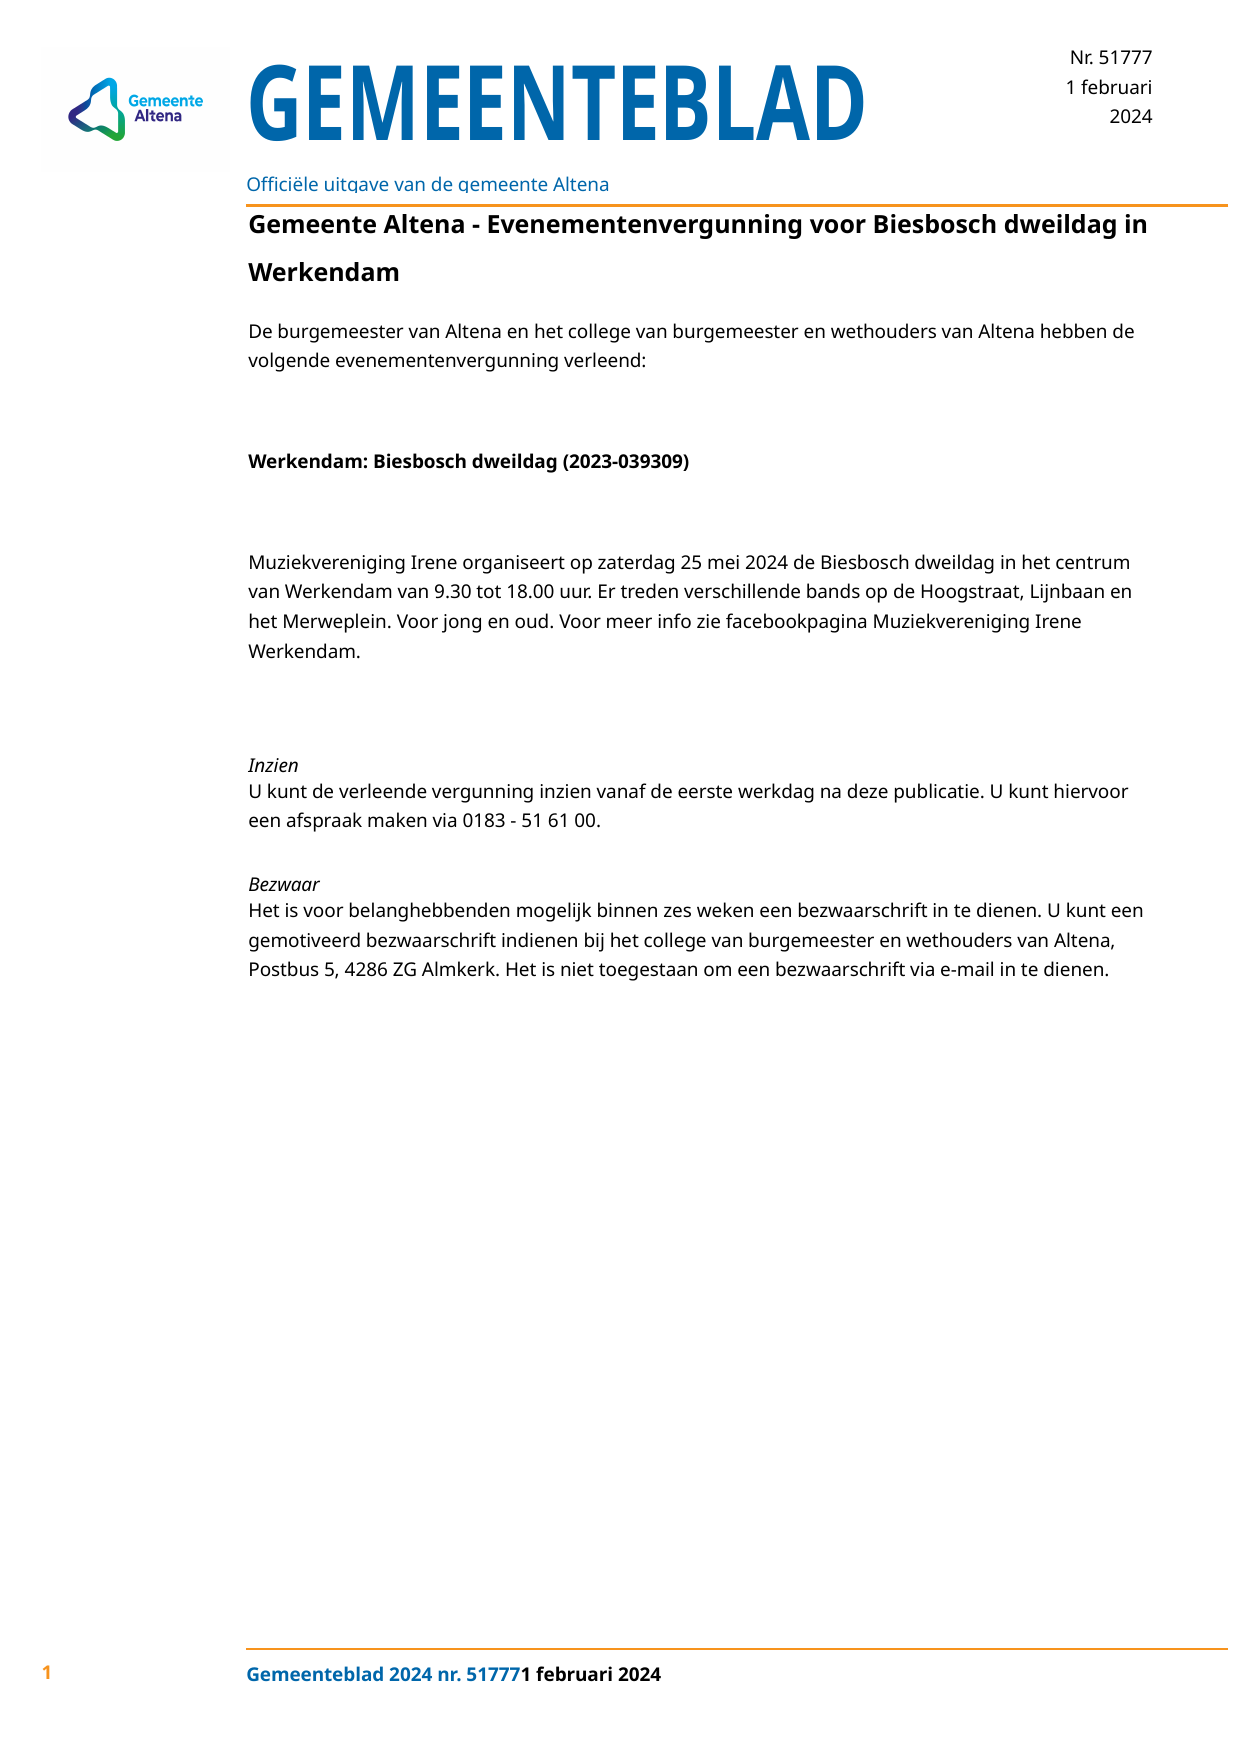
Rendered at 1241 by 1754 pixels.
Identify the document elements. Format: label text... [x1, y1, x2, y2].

text De burgemeester van Altena en het college van burgemeester en wethouders van Altena hebben de volgende evenementenvergunning verleend: [248, 318, 1152, 373]
text Het is voor belanghebbenden mogelijk binnen zes weken een bezwaarschrift in te dienen. U kunt een gemotiveerd bezwaarschrift indienen bij het college van burgemeester en wethouders van Altena, Postbus 5, 4286 ZG Almkerk. Het is niet toegestaan om een bezwaarschrift via e-mail in te dienen. [248, 897, 1152, 982]
text Gemeente Altena - Evenementenvergunning voor Biesbosch dweildag in Werkendam [248, 207, 1152, 288]
text Inzien [248, 752, 1152, 778]
text Bezwaar [248, 872, 1152, 897]
text U kunt de verleende vergunning inzien vanaf de eerste werkdag na deze publicatie. U kunt hiervoor een afspraak maken via 0183 - 51 61 00. [248, 778, 1152, 833]
picture [41, 47, 231, 172]
text Muziekvereniging Irene organiseert op zaterdag 25 mei 2024 de Biesbosch dweildag in het centrum van Werkendam van 9.30 tot 18.00 uur. Er treden verschillende bands op de Hoogstraat, Lijnbaan en het Merweplein. Voor jong en oud. Voor meer info zie facebookpagina Muziekvereniging Irene Werkendam. [248, 549, 1152, 664]
text Werkendam: Biesbosch dweildag (2023-039309) [248, 448, 1152, 474]
